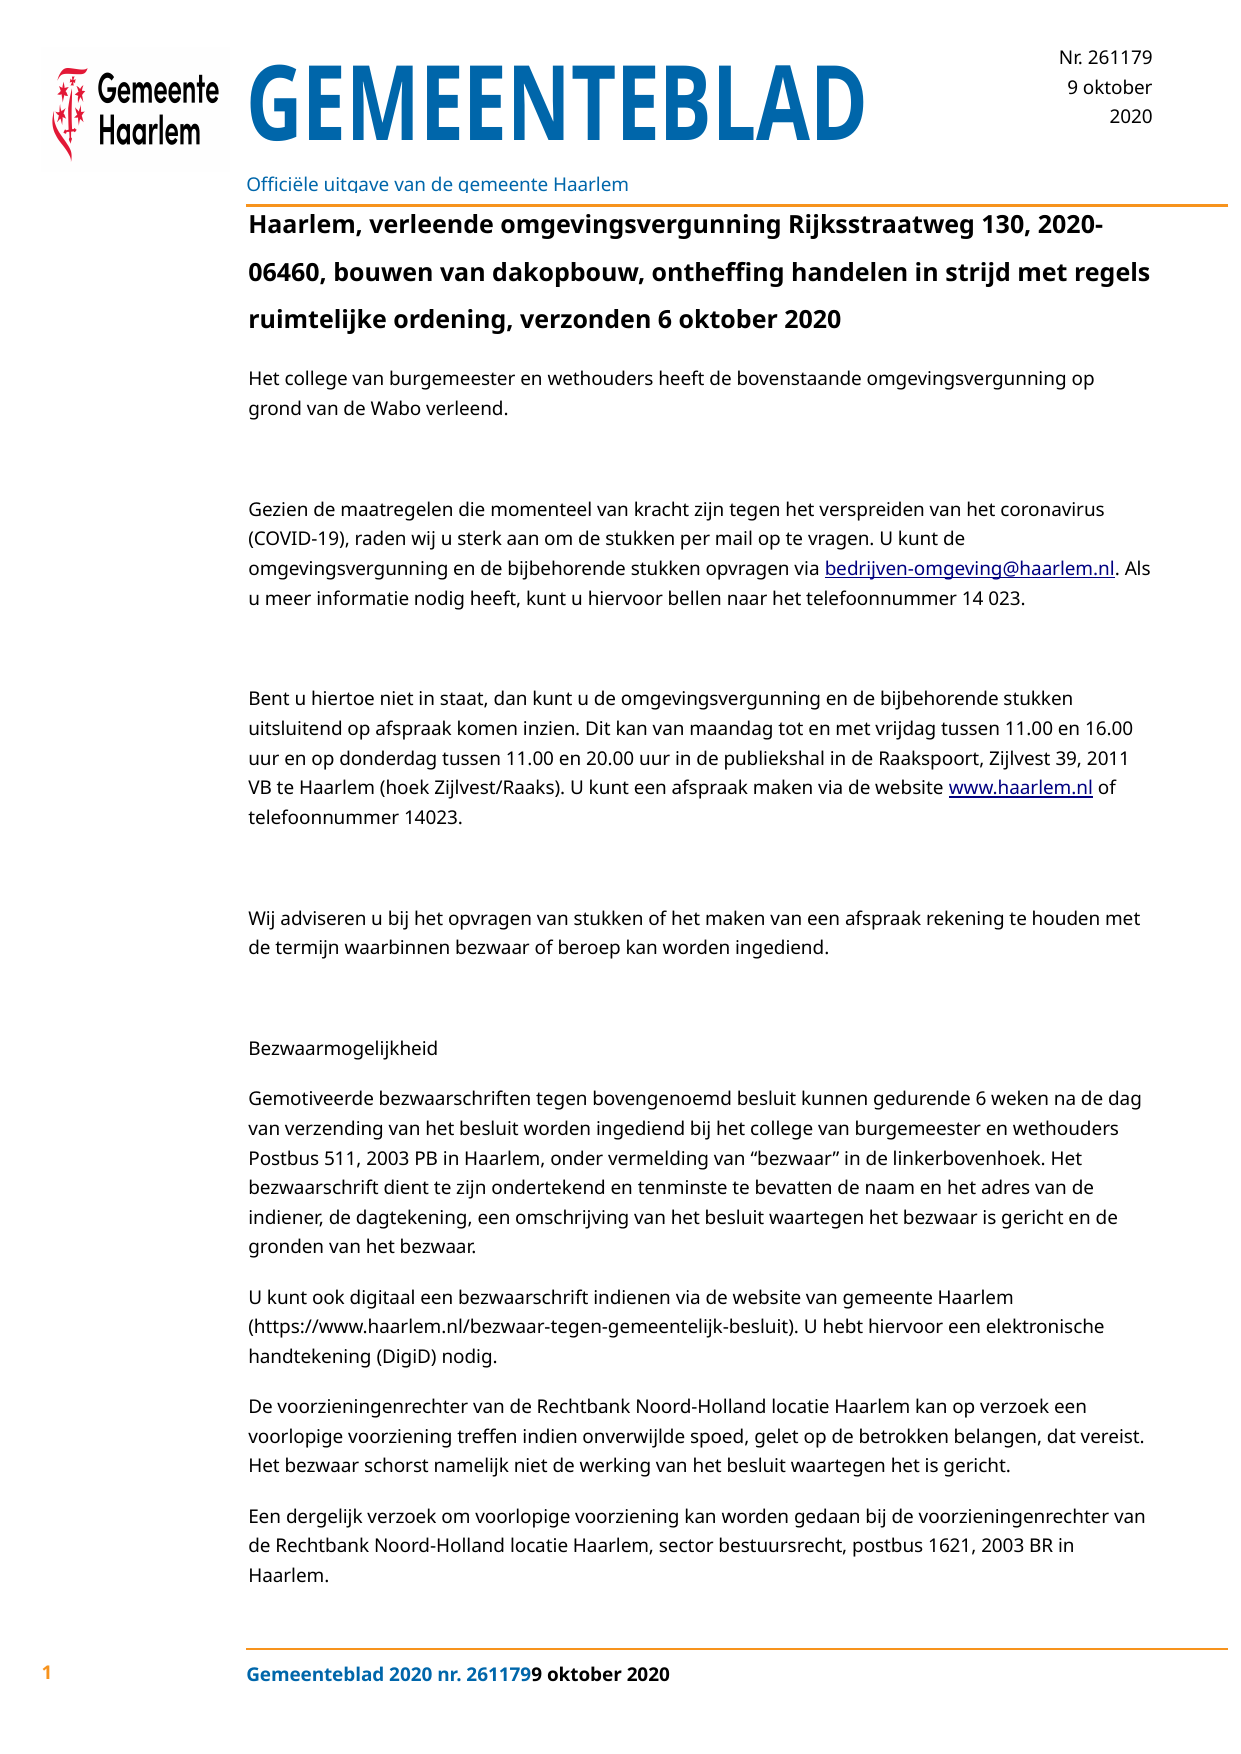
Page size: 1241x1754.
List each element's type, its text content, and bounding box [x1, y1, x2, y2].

text De voorzieningenrechter van de Rechtbank Noord-Holland locatie Haarlem kan op verzoek een voorlopige voorziening treffen indien onverwijlde spoed, gelet op de betrokken belangen, dat vereist. Het bezwaar schorst namelijk niet de werking van het besluit waartegen het is gericht. [248, 1393, 1152, 1478]
text Haarlem, verleende omgevingsvergunning Rijksstraatweg 130, 2020-06460, bouwen van dakopbouw, ontheffing handelen in strijd met regels ruimtelijke ordening, verzonden 6 oktober 2020 [248, 207, 1152, 336]
text Gezien de maatregelen die momenteel van kracht zijn tegen het verspreiden van het coronavirus (COVID-19), raden wij u sterk aan om de stukken per mail op te vragen. U kunt de omgevingsvergunning en de bijbehorende stukken opvragen via bedrijven-omgeving@haarlem.nl. Als u meer informatie nodig heeft, kunt u hiervoor bellen naar het telefoonnummer 14 023. [248, 496, 1152, 610]
text Het college van burgemeester en wethouders heeft de bovenstaande omgevingsvergunning op grond van de Wabo verleend. [248, 366, 1152, 421]
text Een dergelijk verzoek om voorlopige voorziening kan worden gedaan bij de voorzieningenrechter van de Rechtbank Noord-Holland locatie Haarlem, sector bestuursrecht, postbus 1621, 2003 BR in Haarlem. [248, 1503, 1152, 1588]
picture [41, 47, 231, 172]
text U kunt ook digitaal een bezwaarschrift indienen via de website van gemeente Haarlem (https://www.haarlem.nl/bezwaar-tegen-gemeentelijk-besluit). U hebt hiervoor een elektronische handtekening (DigiD) nodig. [248, 1284, 1152, 1369]
text Gemotiveerde bezwaarschriften tegen bovengenoemd besluit kunnen gedurende 6 weken na de dag van verzending van het besluit worden ingediend bij het college van burgemeester en wethouders Postbus 511, 2003 PB in Haarlem, onder vermelding van “bezwaar” in de linkerbovenhoek. Het bezwaarschrift dient te zijn ondertekend en tenminste te bevatten de naam en het adres van de indiener, de dagtekening, een omschrijving van het besluit waartegen het bezwaar is gericht en de gronden van het bezwaar. [248, 1086, 1152, 1259]
text Wij adviseren u bij het opvragen van stukken of het maken van een afspraak rekening te houden met de termijn waarbinnen bezwaar of beroep kan worden ingediend. [248, 905, 1152, 960]
text Bezwaarmogelijkheid [248, 1035, 1152, 1061]
text Bent u hiertoe niet in staat, dan kunt u de omgevingsvergunning en de bijbehorende stukken uitsluitend op afspraak komen inzien. Dit kan van maandag tot en met vrijdag tussen 11.00 en 16.00 uur en op donderdag tussen 11.00 en 20.00 uur in de publiekshal in de Raakspoort, Zijlvest 39, 2011 VB te Haarlem (hoek Zijlvest/Raaks). U kunt een afspraak maken via de website www.haarlem.nl of telefoonnummer 14023. [248, 686, 1152, 829]
